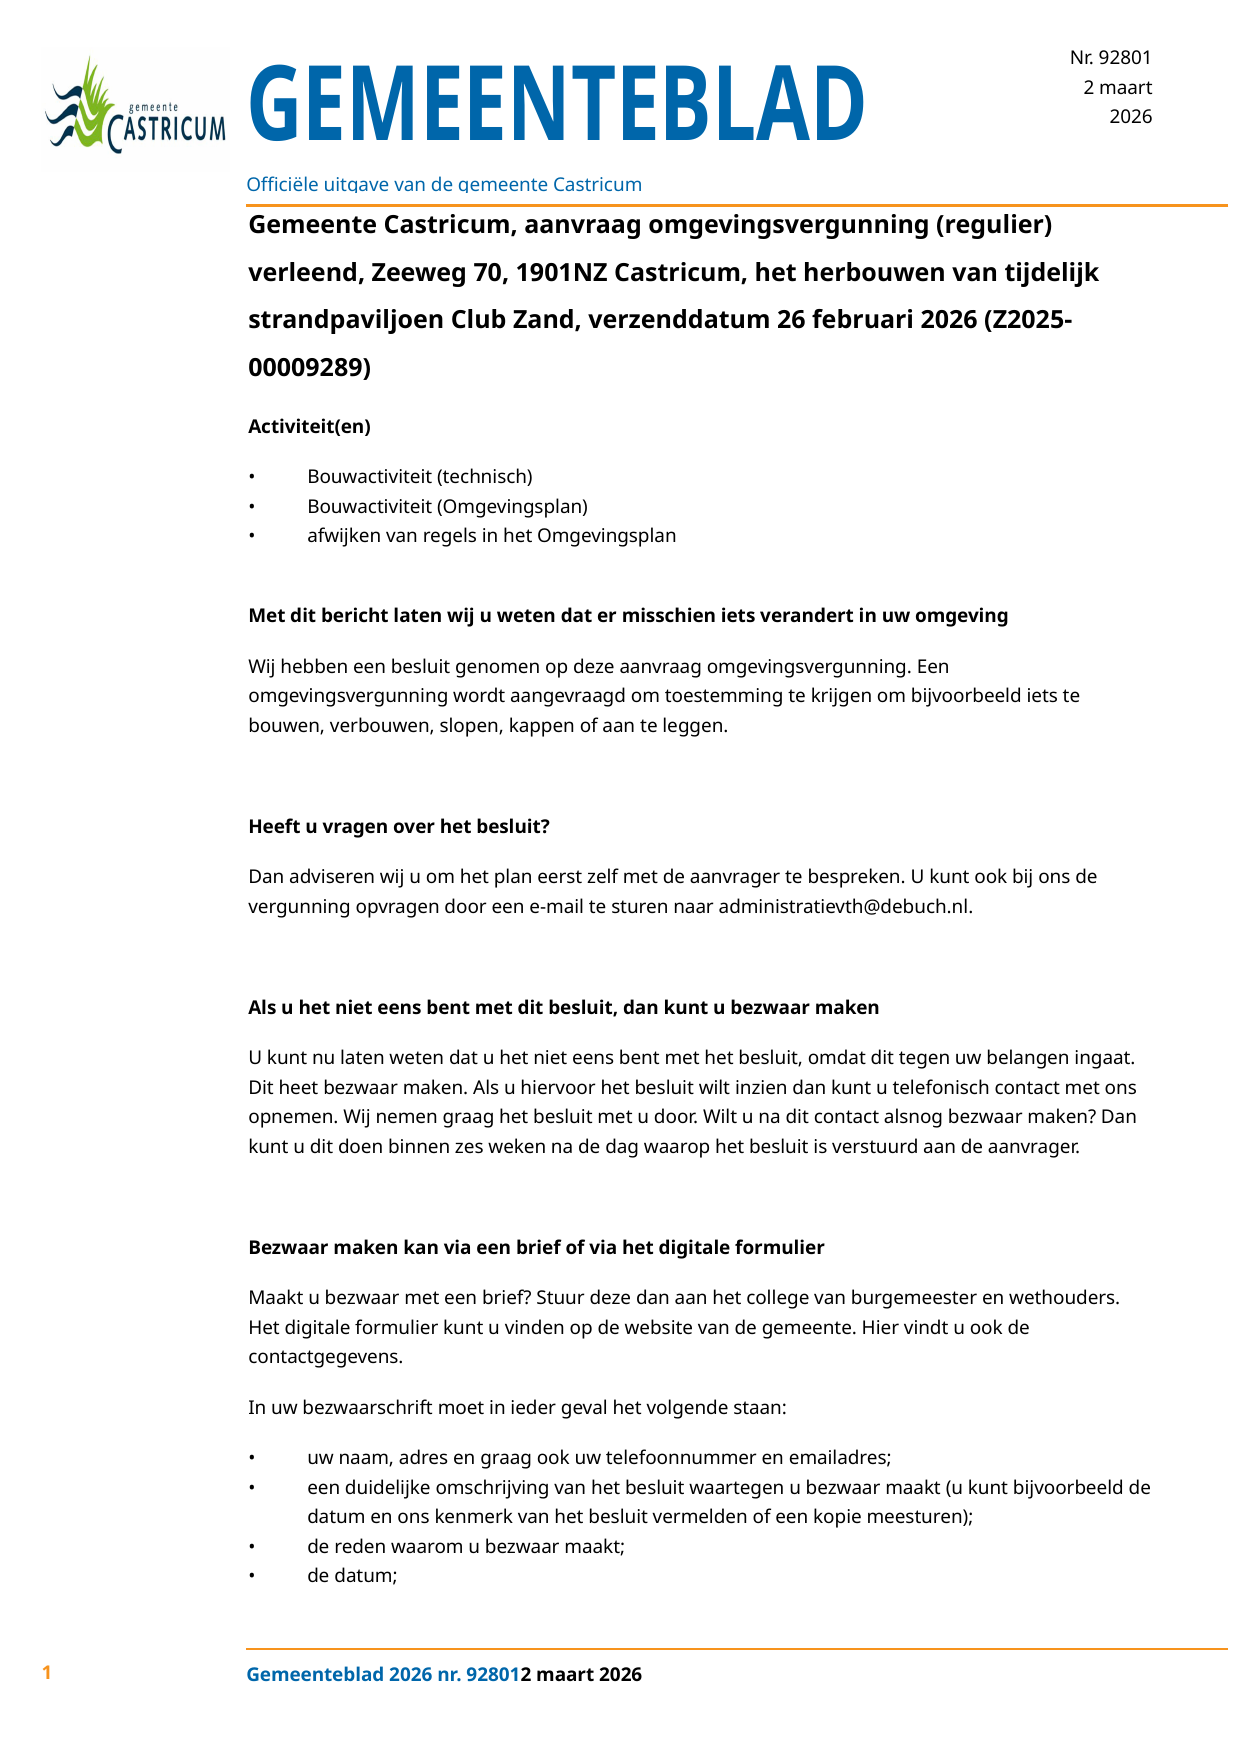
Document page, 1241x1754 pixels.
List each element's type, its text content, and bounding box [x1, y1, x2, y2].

list de datum; [248, 1563, 1152, 1588]
list uw naam, adres en graag ook uw telefoonnummer en emailadres; [248, 1444, 1152, 1470]
text Als u het niet eens bent met dit besluit, dan kunt u bezwaar maken [248, 994, 1152, 1020]
text Heeft u vragen over het besluit? [248, 813, 1152, 839]
text In uw bezwaarschrift moet in ieder geval het volgende staan: [248, 1394, 1152, 1420]
text Activiteit(en) [248, 413, 1152, 439]
list Bouwactiviteit (technisch) [248, 463, 1152, 489]
text Dan adviseren wij u om het plan eerst zelf met de aanvrager te bespreken. U kunt ook bij ons de vergunning opvragen door een e-mail te sturen naar administratievth@debuch.nl. [248, 863, 1152, 919]
text Met dit bericht laten wij u weten dat er misschien iets verandert in uw omgeving [248, 603, 1152, 628]
text U kunt nu laten weten dat u het niet eens bent met het besluit, omdat dit tegen uw belangen ingaat. Dit heet bezwaar maken. Als u hiervoor het besluit wilt inzien dan kunt u telefonisch contact met ons opnemen. Wij nemen graag het besluit met u door. Wilt u na dit contact alsnog bezwaar maken? Dan kunt u dit doen binnen zes weken na de dag waarop het besluit is verstuurd aan de aanvrager. [248, 1044, 1152, 1159]
list Bouwactiviteit (Omgevingsplan) [248, 493, 1152, 519]
text Wij hebben een besluit genomen op deze aanvraag omgevingsvergunning. Een omgevingsvergunning wordt aangevraagd om toestemming te krijgen om bijvoorbeeld iets te bouwen, verbouwen, slopen, kappen of aan te leggen. [248, 653, 1152, 738]
text Maakt u bezwaar met een brief? Stuur deze dan aan het college van burgemeester en wethouders. Het digitale formulier kunt u vinden op de website van de gemeente. Hier vindt u ook de contactgegevens. [248, 1284, 1152, 1369]
text Gemeente Castricum, aanvraag omgevingsvergunning (regulier) verleend, Zeeweg 70, 1901NZ Castricum, het herbouwen van tijdelijk strandpaviljoen Club Zand, verzenddatum 26 februari 2026 (Z2025-00009289) [248, 207, 1152, 384]
list de reden waarom u bezwaar maakt; [248, 1533, 1152, 1559]
picture [41, 47, 231, 172]
text Bezwaar maken kan via een brief of via het digitale formulier [248, 1234, 1152, 1260]
list afwijken van regels in het Omgevingsplan [248, 523, 1152, 548]
list een duidelijke omschrijving van het besluit waartegen u bezwaar maakt (u kunt bijvoorbeeld de datum en ons kenmerk van het besluit vermelden of een kopie meesturen); [248, 1474, 1152, 1529]
